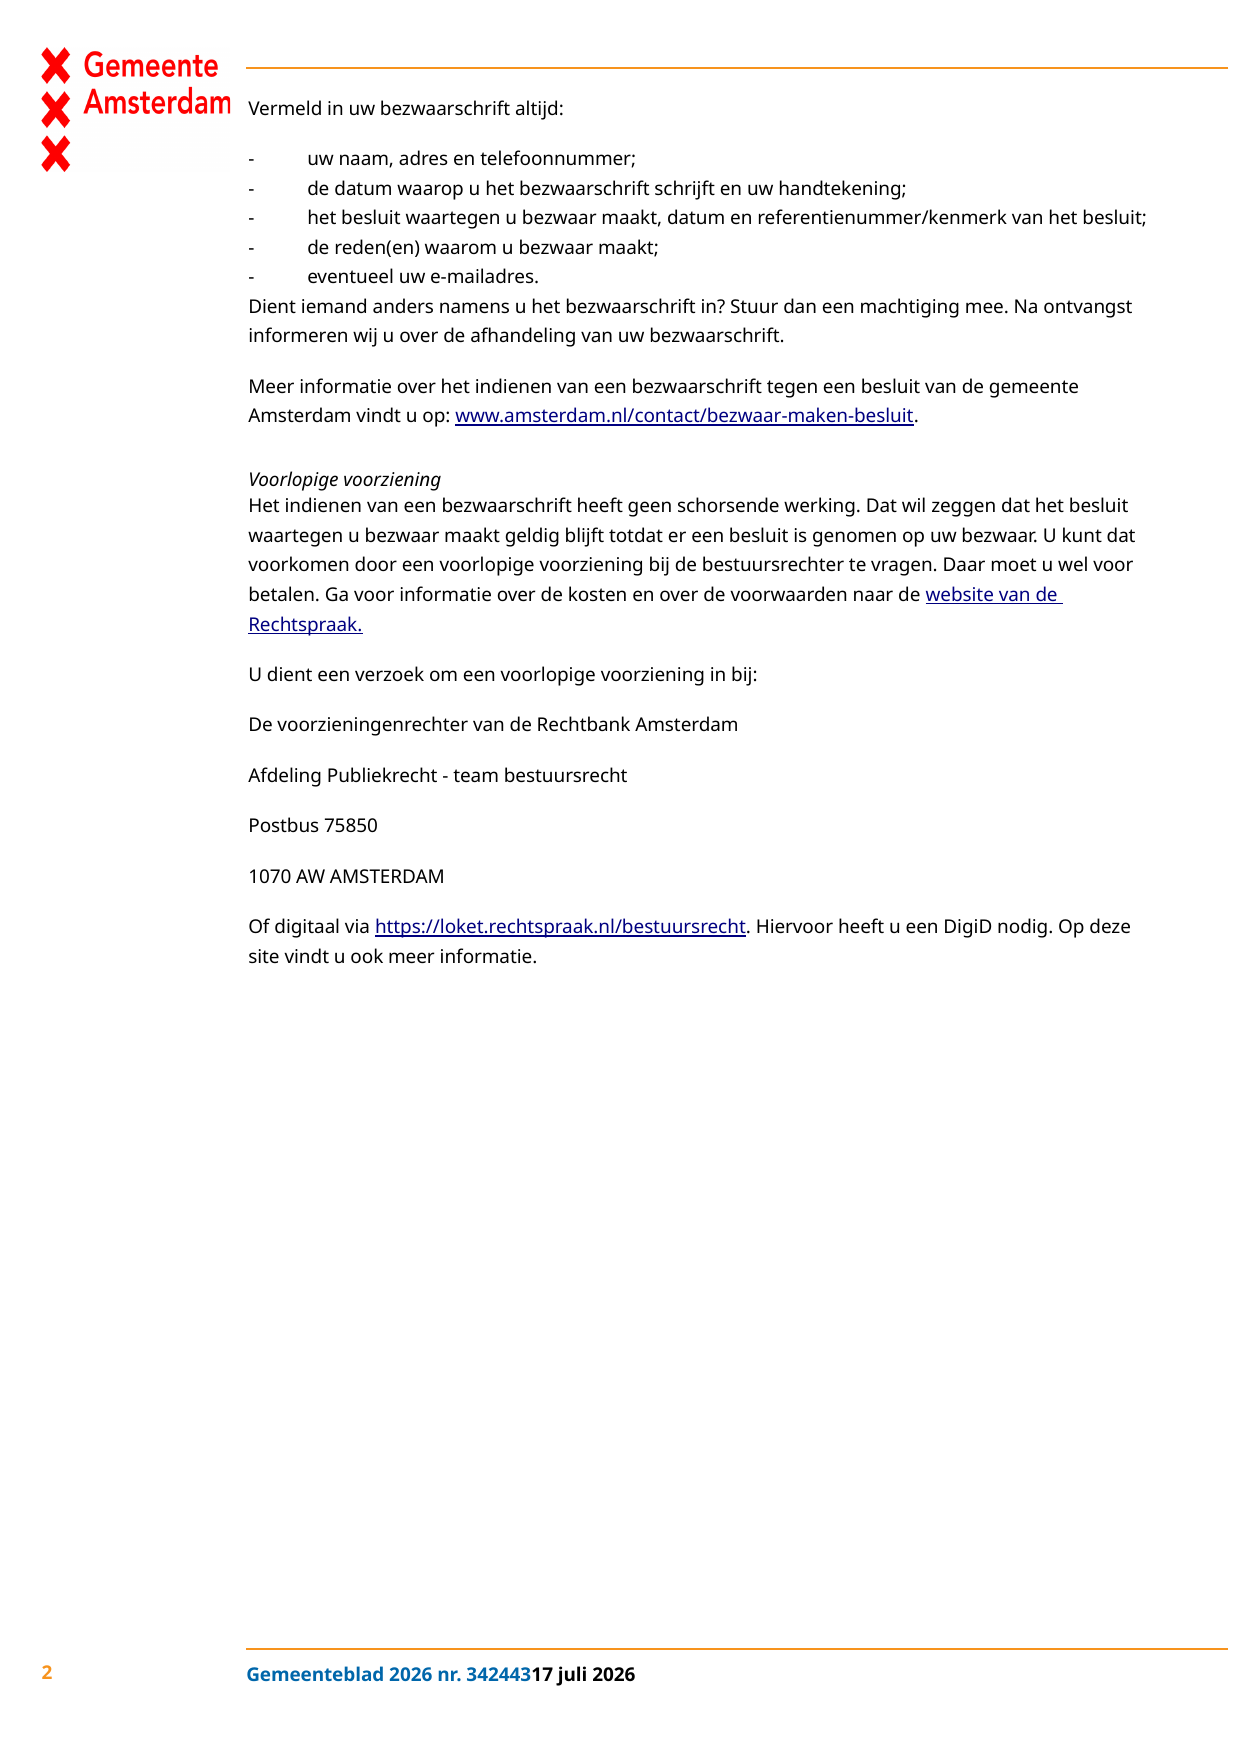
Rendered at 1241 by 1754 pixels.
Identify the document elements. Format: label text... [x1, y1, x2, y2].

text Vermeld in uw bezwaarschrift altijd: [248, 95, 1152, 121]
text Of digitaal via https://loket.rechtspraak.nl/bestuursrecht. Hiervoor heeft u een DigiD nodig. Op deze site vindt u ook meer informatie. [248, 913, 1152, 968]
text Meer informatie over het indienen van een bezwaarschrift tegen een besluit van de gemeente Amsterdam vindt u op: www.amsterdam.nl/contact/bezwaar-maken-besluit. [248, 373, 1152, 428]
list eventueel uw e-mailadres. [248, 263, 1152, 289]
text Afdeling Publiekrecht - team bestuursrecht [248, 762, 1152, 788]
text Het indienen van een bezwaarschrift heeft geen schorsende werking. Dat wil zeggen dat het besluit waartegen u bezwaar maakt geldig blijft totdat er een besluit is genomen op uw bezwaar. U kunt dat voorkomen door een voorlopige voorziening bij de bestuursrechter te vragen. Daar moet u wel voor betalen. Ga voor informatie over de kosten en over de voorwaarden naar de website van de Rechtspraak. [248, 492, 1152, 636]
text Dient iemand anders namens u het bezwaarschrift in? Stuur dan een machtiging mee. Na ontvangst informeren wij u over de afhandeling van uw bezwaarschrift. [248, 293, 1152, 348]
list de datum waarop u het bezwaarschrift schrijft en uw handtekening; [248, 175, 1152, 201]
list de reden(en) waarom u bezwaar maakt; [248, 234, 1152, 260]
text U dient een verzoek om een voorlopige voorziening in bij: [248, 661, 1152, 687]
list uw naam, adres en telefoonnummer; [248, 145, 1152, 171]
text Voorlopige voorziening [248, 467, 1152, 492]
list het besluit waartegen u bezwaar maakt, datum en referentienummer/kenmerk van het besluit; [248, 204, 1152, 230]
text De voorzieningenrechter van de Rechtbank Amsterdam [248, 712, 1152, 737]
text Postbus 75850 [248, 812, 1152, 838]
text 1070 AW AMSTERDAM [248, 863, 1152, 888]
picture [41, 47, 231, 172]
